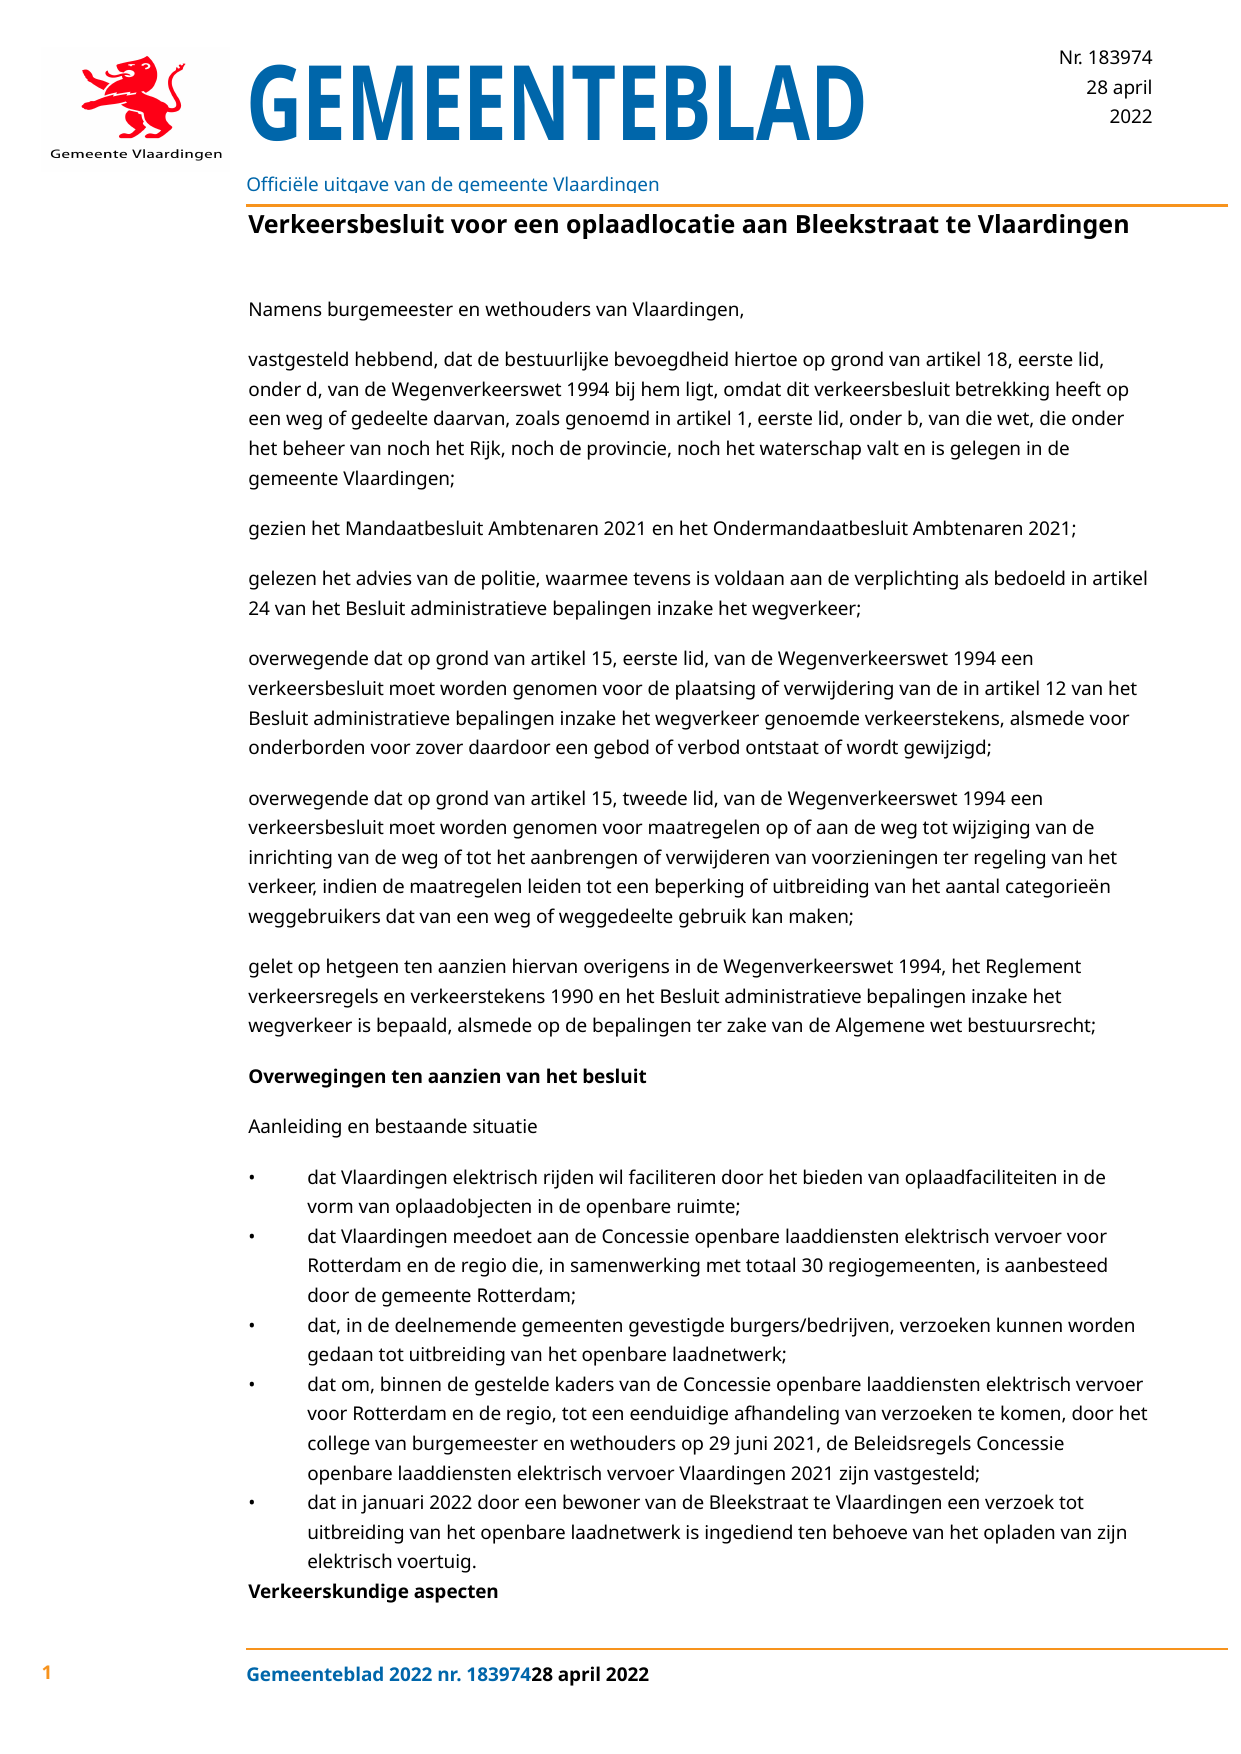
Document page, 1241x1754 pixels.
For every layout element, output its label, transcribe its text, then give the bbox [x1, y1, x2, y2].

list dat Vlaardingen meedoet aan de Concessie openbare laaddiensten elektrisch vervoer voor Rotterdam en de regio die, in samenwerking met totaal 30 regiogemeenten, is aanbesteed door de gemeente Rotterdam; [248, 1223, 1152, 1308]
text Verkeersbesluit voor een oplaadlocatie aan Bleekstraat te Vlaardingen [248, 207, 1152, 241]
text overwegende dat op grond van artikel 15, tweede lid, van de Wegenverkeerswet 1994 een verkeersbesluit moet worden genomen voor maatregelen op of aan de weg tot wijziging van de inrichting van de weg of tot het aanbrengen of verwijderen van voorzieningen ter regeling van het verkeer, indien de maatregelen leiden tot een beperking of uitbreiding van het aantal categorieën weggebruikers dat van een weg of weggedeelte gebruik kan maken; [248, 785, 1152, 929]
text gezien het Mandaatbesluit Ambtenaren 2021 en het Ondermandaatbesluit Ambtenaren 2021; [248, 515, 1152, 541]
list dat Vlaardingen elektrisch rijden wil faciliteren door het bieden van oplaadfaciliteiten in de vorm van oplaadobjecten in de openbare ruimte; [248, 1164, 1152, 1219]
text Overwegingen ten aanzien van het besluit [248, 1063, 1152, 1089]
text vastgesteld hebbend, dat de bestuurlijke bevoegdheid hiertoe op grond van artikel 18, eerste lid, onder d, van de Wegenverkeerswet 1994 bij hem ligt, omdat dit verkeersbesluit betrekking heeft op een weg of gedeelte daarvan, zoals genoemd in artikel 1, eerste lid, onder b, van die wet, die onder het beheer van noch het Rijk, noch de provincie, noch het waterschap valt en is gelegen in de gemeente Vlaardingen; [248, 346, 1152, 491]
list dat om, binnen de gestelde kaders van de Concessie openbare laaddiensten elektrisch vervoer voor Rotterdam en de regio, tot een eenduidige afhandeling van verzoeken te komen, door het college van burgemeester en wethouders op 29 juni 2021, de Beleidsregels Concessie openbare laaddiensten elektrisch vervoer Vlaardingen 2021 zijn vastgesteld; [248, 1371, 1152, 1486]
list dat in januari 2022 door een bewoner van de Bleekstraat te Vlaardingen een verzoek tot uitbreiding van het openbare laadnetwerk is ingediend ten behoeve van het opladen van zijn elektrisch voertuig. [248, 1489, 1152, 1574]
text overwegende dat op grond van artikel 15, eerste lid, van de Wegenverkeerswet 1994 een verkeersbesluit moet worden genomen voor de plaatsing of verwijdering van de in artikel 12 van het Besluit administratieve bepalingen inzake het wegverkeer genoemde verkeerstekens, alsmede voor onderborden voor zover daardoor een gebod of verbod ontstaat of wordt gewijzigd; [248, 646, 1152, 760]
picture [41, 47, 231, 172]
text Aanleiding en bestaande situatie [248, 1113, 1152, 1139]
text gelet op hetgeen ten aanzien hiervan overigens in de Wegenverkeerswet 1994, het Reglement verkeersregels en verkeerstekens 1990 en het Besluit administratieve bepalingen inzake het wegverkeer is bepaald, alsmede op de bepalingen ter zake van de Algemene wet bestuursrecht; [248, 953, 1152, 1038]
text Verkeerskundige aspecten [248, 1578, 1152, 1604]
text Namens burgemeester en wethouders van Vlaardingen, [248, 296, 1152, 322]
text gelezen het advies van de politie, waarmee tevens is voldaan aan de verplichting als bedoeld in artikel 24 van het Besluit administratieve bepalingen inzake het wegverkeer; [248, 566, 1152, 621]
list dat, in de deelnemende gemeenten gevestigde burgers/bedrijven, verzoeken kunnen worden gedaan tot uitbreiding van het openbare laadnetwerk; [248, 1312, 1152, 1367]
